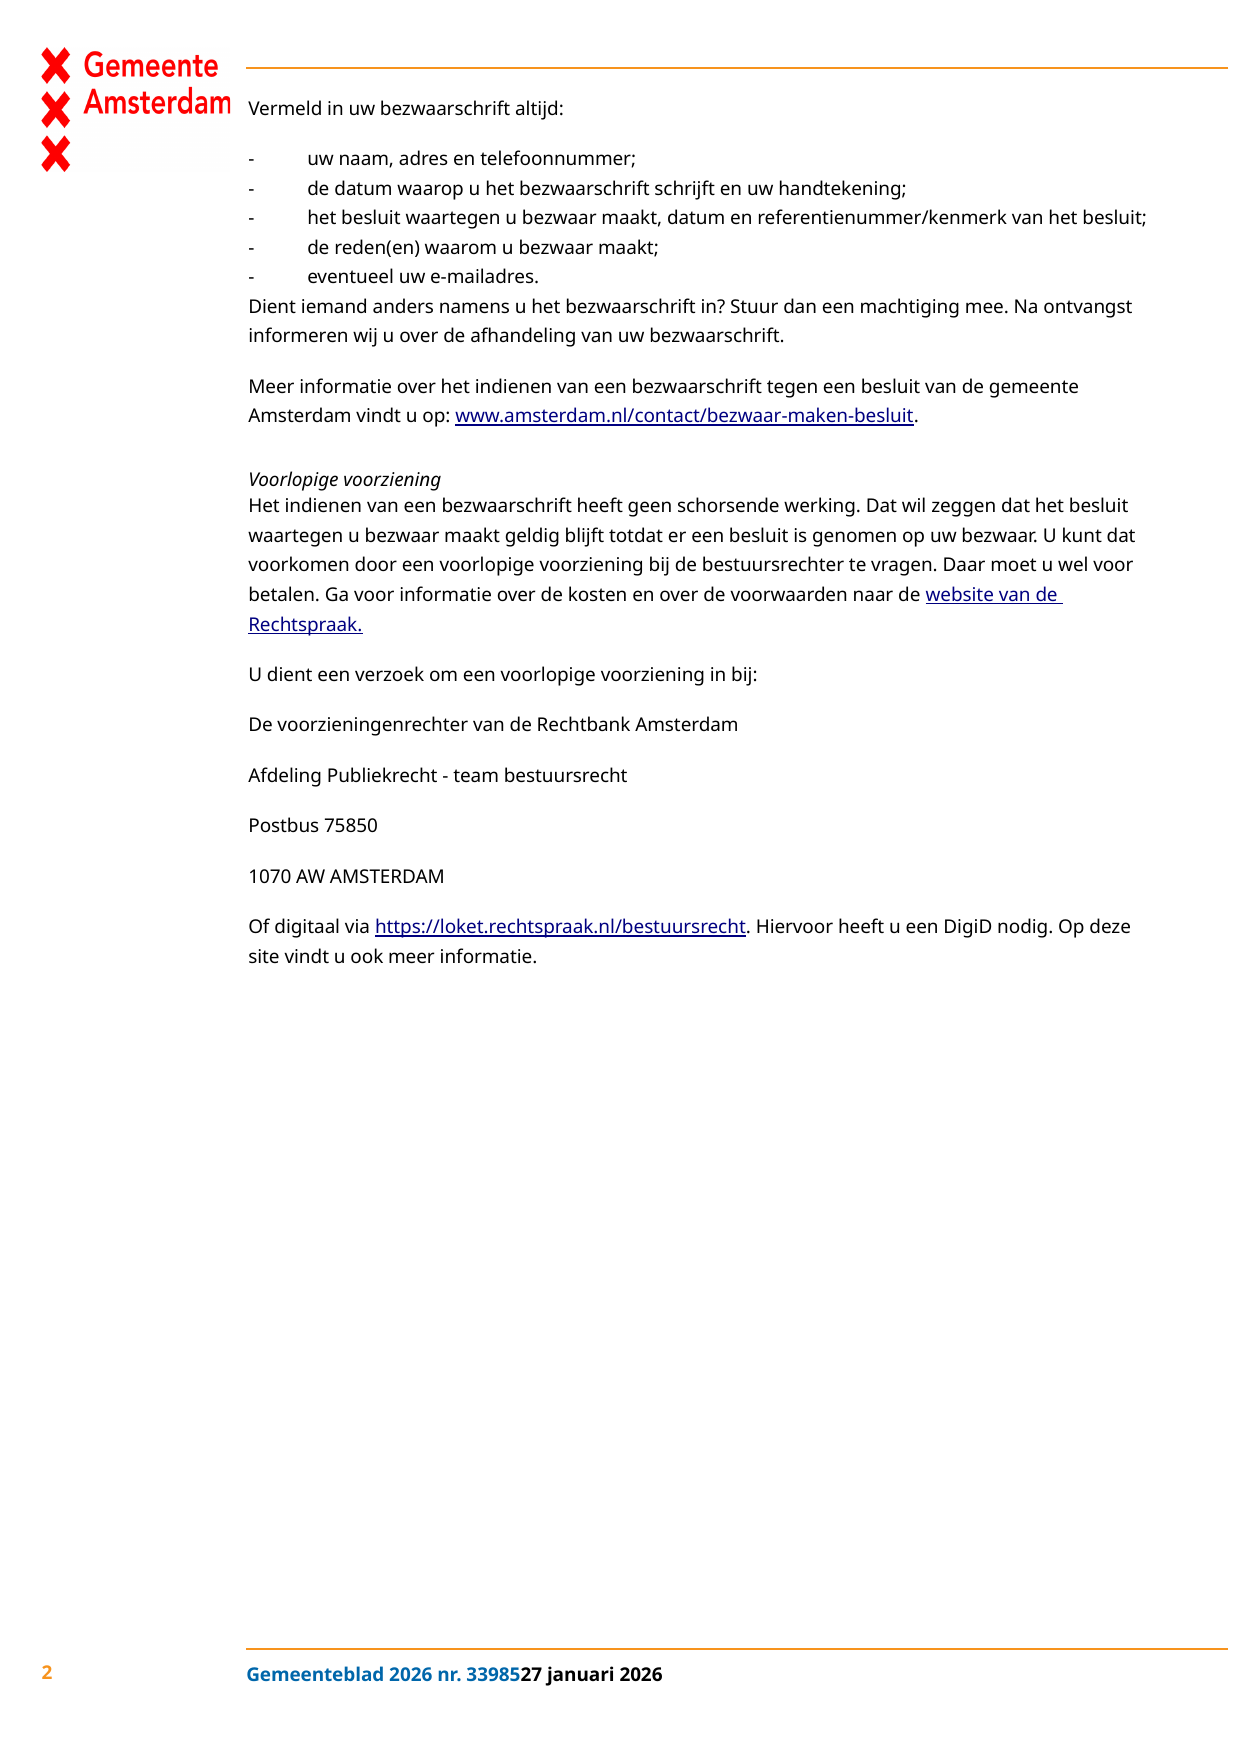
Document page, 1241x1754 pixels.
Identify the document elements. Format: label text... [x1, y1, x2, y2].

text Dient iemand anders namens u het bezwaarschrift in? Stuur dan een machtiging mee. Na ontvangst informeren wij u over de afhandeling van uw bezwaarschrift. [248, 293, 1152, 348]
text Of digitaal via https://loket.rechtspraak.nl/bestuursrecht. Hiervoor heeft u een DigiD nodig. Op deze site vindt u ook meer informatie. [248, 913, 1152, 968]
text Meer informatie over het indienen van een bezwaarschrift tegen een besluit van de gemeente Amsterdam vindt u op: www.amsterdam.nl/contact/bezwaar-maken-besluit. [248, 373, 1152, 428]
text U dient een verzoek om een voorlopige voorziening in bij: [248, 661, 1152, 687]
text Vermeld in uw bezwaarschrift altijd: [248, 95, 1152, 121]
text De voorzieningenrechter van de Rechtbank Amsterdam [248, 712, 1152, 737]
text 1070 AW AMSTERDAM [248, 863, 1152, 888]
list uw naam, adres en telefoonnummer; [248, 145, 1152, 171]
list de reden(en) waarom u bezwaar maakt; [248, 234, 1152, 260]
text Het indienen van een bezwaarschrift heeft geen schorsende werking. Dat wil zeggen dat het besluit waartegen u bezwaar maakt geldig blijft totdat er een besluit is genomen op uw bezwaar. U kunt dat voorkomen door een voorlopige voorziening bij de bestuursrechter te vragen. Daar moet u wel voor betalen. Ga voor informatie over de kosten en over de voorwaarden naar de website van de Rechtspraak. [248, 492, 1152, 636]
picture [41, 47, 231, 172]
list eventueel uw e-mailadres. [248, 263, 1152, 289]
list het besluit waartegen u bezwaar maakt, datum en referentienummer/kenmerk van het besluit; [248, 204, 1152, 230]
text Postbus 75850 [248, 812, 1152, 838]
list de datum waarop u het bezwaarschrift schrijft en uw handtekening; [248, 175, 1152, 201]
text Afdeling Publiekrecht - team bestuursrecht [248, 762, 1152, 788]
text Voorlopige voorziening [248, 467, 1152, 492]
